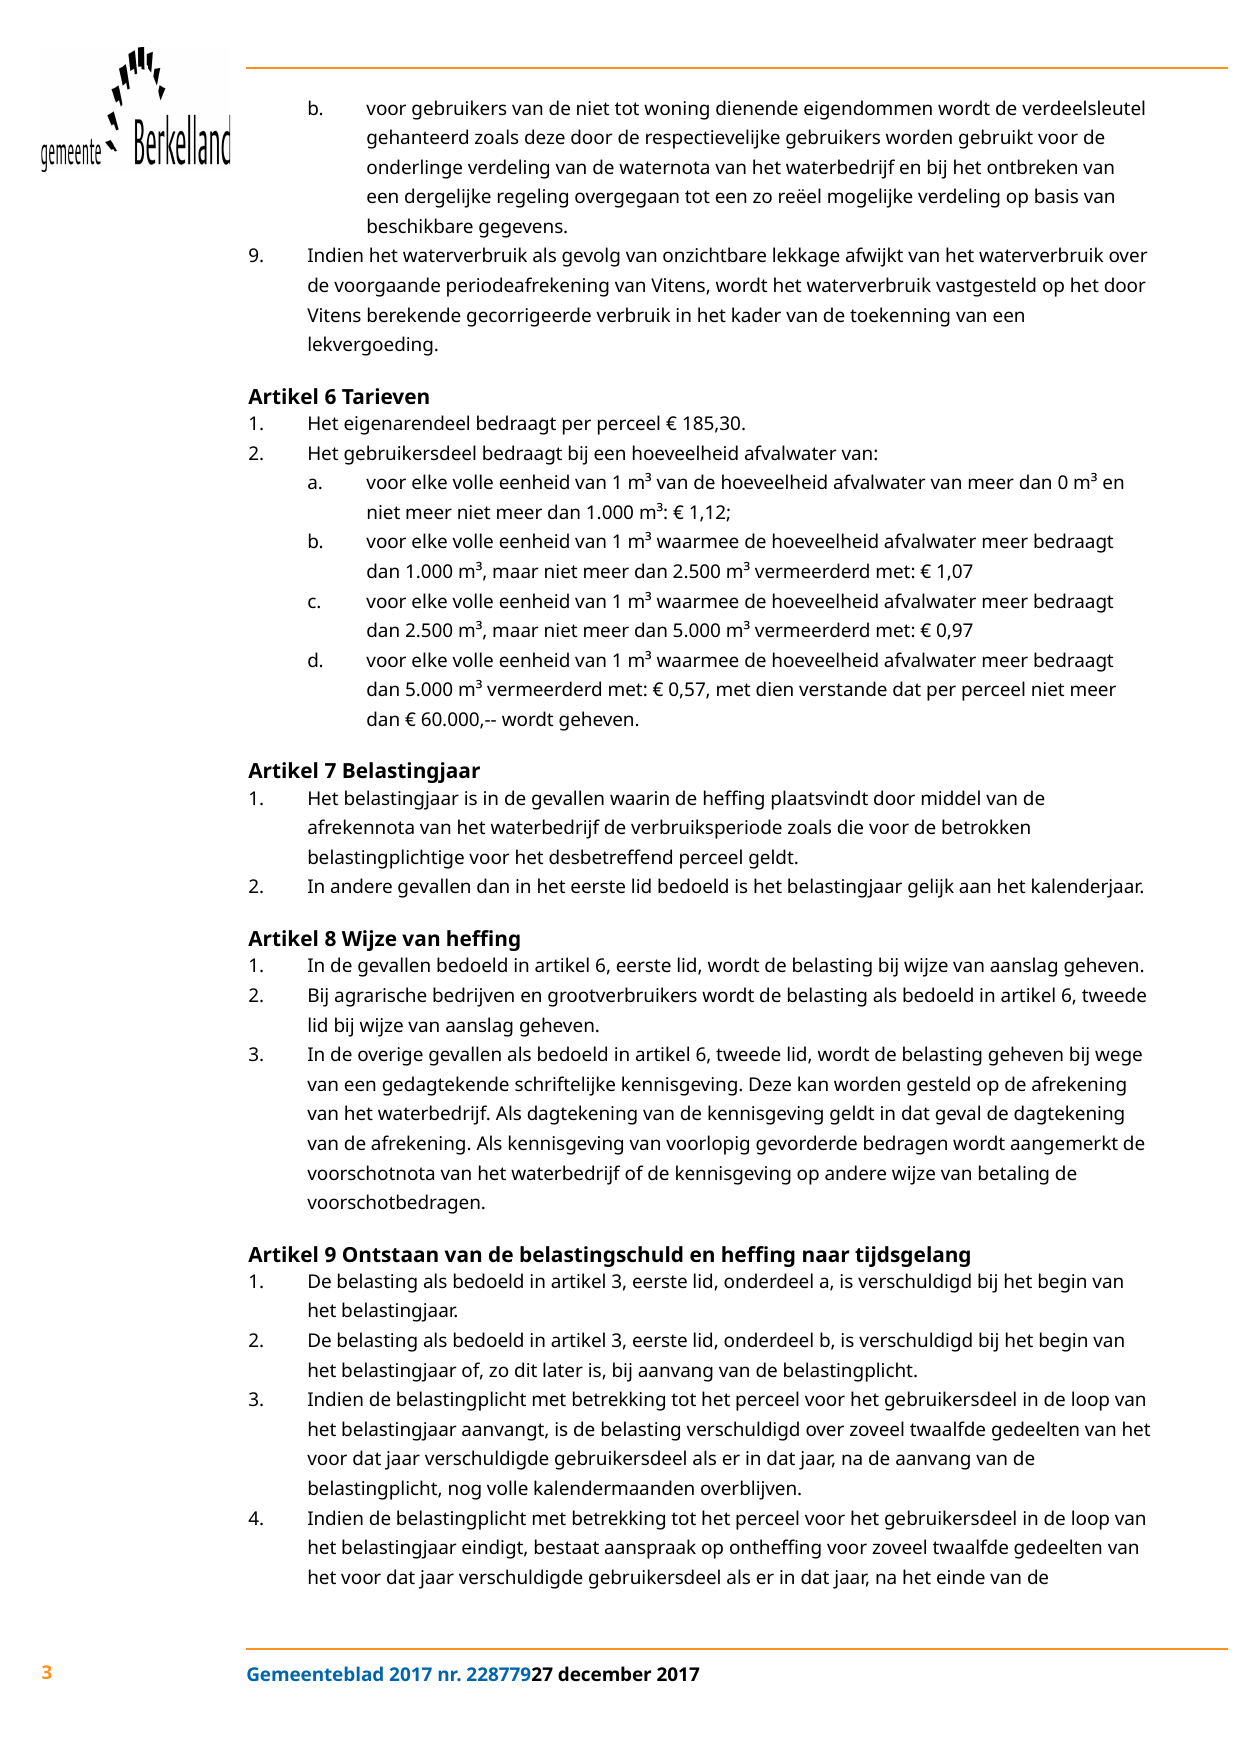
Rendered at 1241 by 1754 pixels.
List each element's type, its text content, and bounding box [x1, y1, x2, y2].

list Indien het waterverbruik als gevolg van onzichtbare lekkage afwijkt van het waterverbruik over de voorgaande periodeafrekening van Vitens, wordt het waterverbruik vastgesteld op het door Vitens berekende gecorrigeerde verbruik in het kader van de toekenning van een lekvergoeding. [248, 243, 1152, 357]
list In de gevallen bedoeld in artikel 6, eerste lid, wordt de belasting bij wijze van aanslag geheven. [248, 953, 1152, 978]
list voor elke volle eenheid van 1 m³ van de hoeveelheid afvalwater van meer dan 0 m³ en niet meer niet meer dan 1.000 m³: € 1,12; [307, 469, 1152, 525]
list Het gebruikersdeel bedraagt bij een hoeveelheid afvalwater van: [248, 440, 1152, 466]
list Indien de belastingplicht met betrekking tot het perceel voor het gebruikersdeel in de loop van het belastingjaar eindigt, bestaat aanspraak op ontheffing voor zoveel twaalfde gedeelten van het voor dat jaar verschuldigde gebruikersdeel als er in dat jaar, na het einde van de [248, 1505, 1152, 1590]
picture [41, 47, 231, 172]
list voor elke volle eenheid van 1 m³ waarmee de hoeveelheid afvalwater meer bedraagt dan 1.000 m³, maar niet meer dan 2.500 m³ vermeerderd met: € 1,07 [307, 529, 1152, 584]
text Artikel 8 Wijze van heffing [248, 924, 1152, 953]
list Het eigenarendeel bedraagt per perceel € 185,30. [248, 410, 1152, 436]
list voor elke volle eenheid van 1 m³ waarmee de hoeveelheid afvalwater meer bedraagt dan 2.500 m³, maar niet meer dan 5.000 m³ vermeerderd met: € 0,97 [307, 588, 1152, 643]
list voor gebruikers van de niet tot woning dienende eigendommen wordt de verdeelsleutel gehanteerd zoals deze door de respectievelijke gebruikers worden gebruikt voor de onderlinge verdeling van de waternota van het waterbedrijf en bij het ontbreken van een dergelijke regeling overgegaan tot een zo reëel mogelijke verdeling op basis van beschikbare gegevens. [307, 95, 1152, 239]
list In andere gevallen dan in het eerste lid bedoeld is het belastingjaar gelijk aan het kalenderjaar. [248, 874, 1152, 899]
list Indien de belastingplicht met betrekking tot het perceel voor het gebruikersdeel in de loop van het belastingjaar aanvangt, is de belasting verschuldigd over zoveel twaalfde gedeelten van het voor dat jaar verschuldigde gebruikersdeel als er in dat jaar, na de aanvang van de belastingplicht, nog volle kalendermaanden overblijven. [248, 1386, 1152, 1501]
list Het belastingjaar is in de gevallen waarin de heffing plaatsvindt door middel van de afrekennota van het waterbedrijf de verbruiksperiode zoals die voor de betrokken belastingplichtige voor het desbetreffend perceel geldt. [248, 785, 1152, 870]
text Artikel 6 Tarieven [248, 382, 1152, 410]
list De belasting als bedoeld in artikel 3, eerste lid, onderdeel a, is verschuldigd bij het begin van het belastingjaar. [248, 1268, 1152, 1323]
list In de overige gevallen als bedoeld in artikel 6, tweede lid, wordt de belasting geheven bij wege van een gedagtekende schriftelijke kennisgeving. Deze kan worden gesteld op de afrekening van het waterbedrijf. Als dagtekening van de kennisgeving geldt in dat geval de dagtekening van de afrekening. Als kennisgeving van voorlopig gevorderde bedragen wordt aangemerkt de voorschotnota van het waterbedrijf of de kennisgeving op andere wijze van betaling de voorschotbedragen. [248, 1041, 1152, 1215]
list voor elke volle eenheid van 1 m³ waarmee de hoeveelheid afvalwater meer bedraagt dan 5.000 m³ vermeerderd met: € 0,57, met dien verstande dat per perceel niet meer dan € 60.000,-- wordt geheven. [307, 647, 1152, 732]
text Artikel 7 Belastingjaar [248, 757, 1152, 785]
list De belasting als bedoeld in artikel 3, eerste lid, onderdeel b, is verschuldigd bij het begin van het belastingjaar of, zo dit later is, bij aanvang van de belastingplicht. [248, 1327, 1152, 1383]
list Bij agrarische bedrijven en grootverbruikers wordt de belasting als bedoeld in artikel 6, tweede lid bij wijze van aanslag geheven. [248, 982, 1152, 1037]
text Artikel 9 Ontstaan van de belastingschuld en heffing naar tijdsgelang [248, 1240, 1152, 1268]
